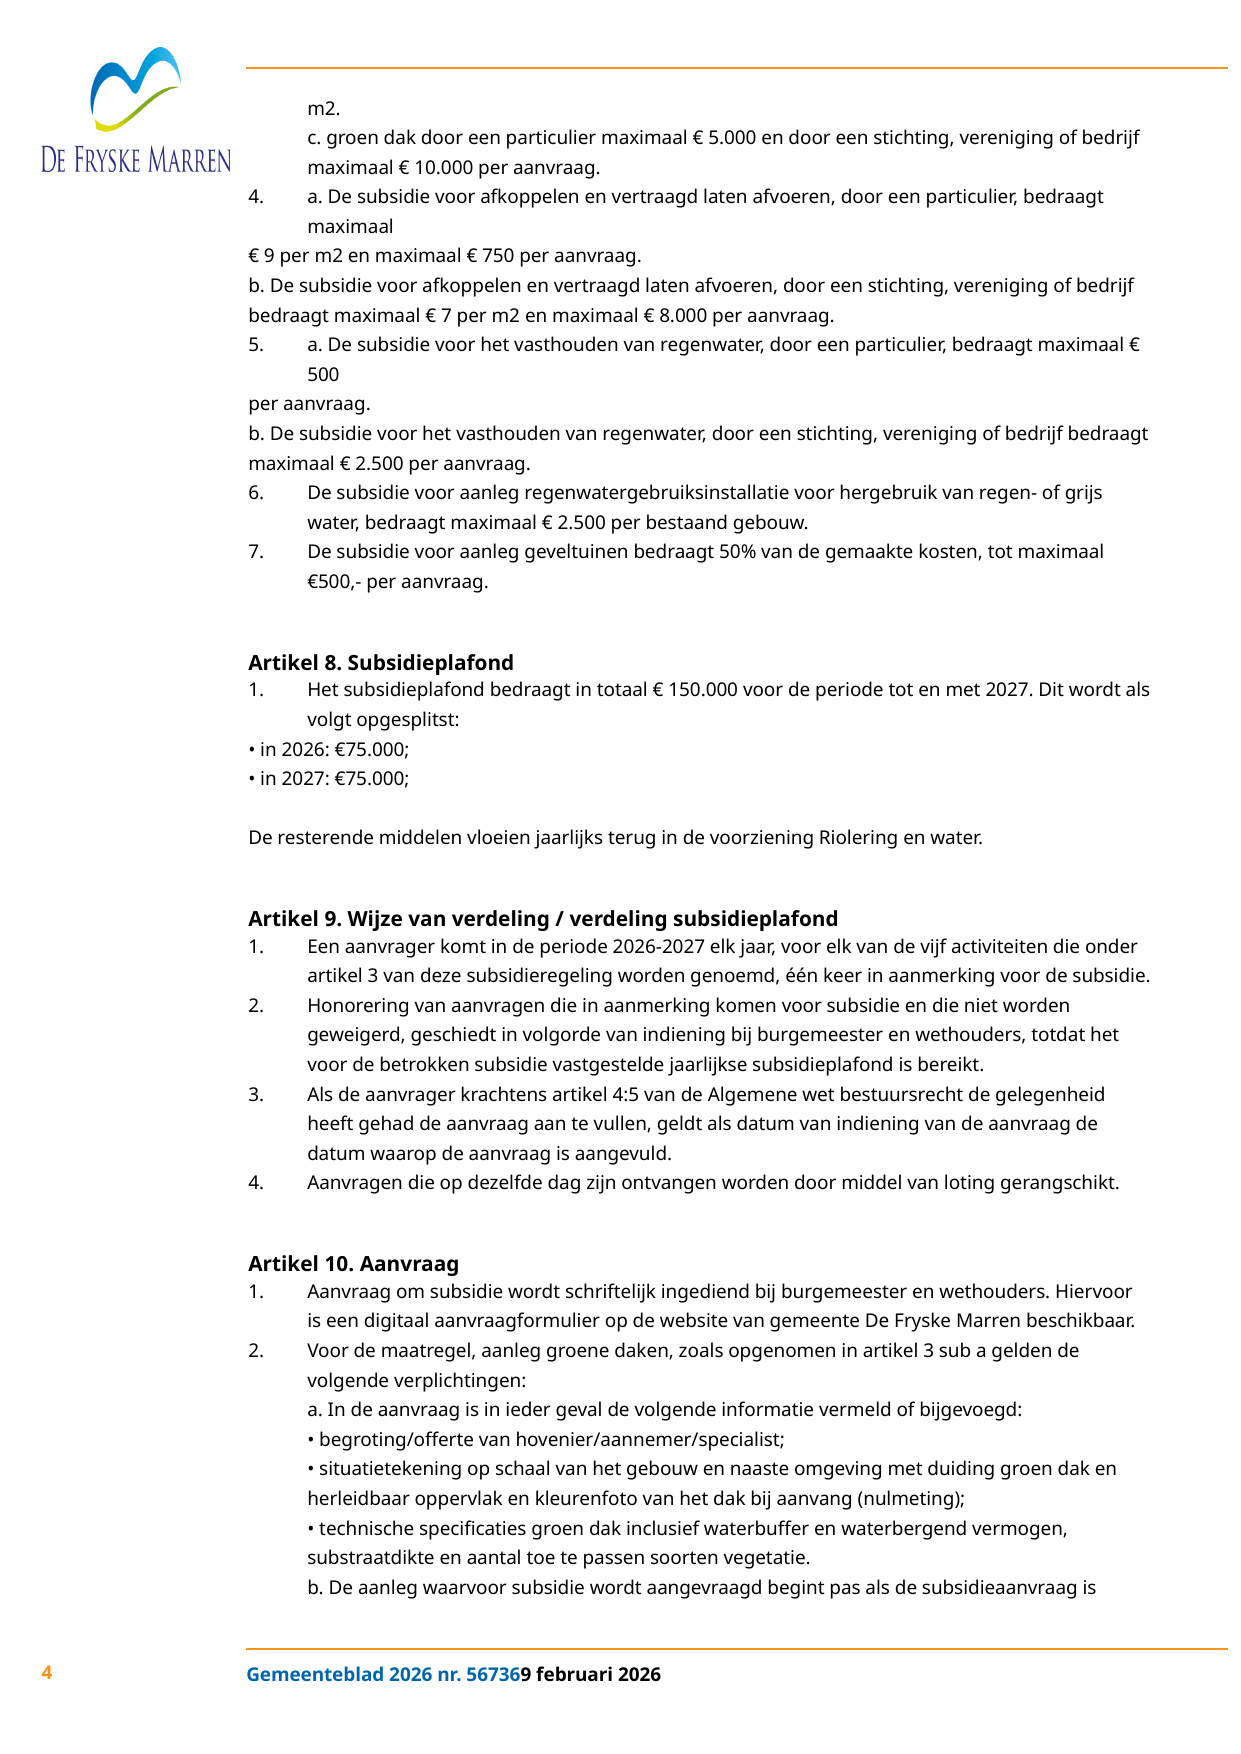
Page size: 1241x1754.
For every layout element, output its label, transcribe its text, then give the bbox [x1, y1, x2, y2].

list Een aanvrager komt in de periode 2026-2027 elk jaar, voor elk van de vijf activiteiten die onder artikel 3 van deze subsidieregeling worden genoemd, één keer in aanmerking voor de subsidie. [248, 933, 1152, 988]
text Artikel 10. Aanvraag [248, 1249, 1152, 1278]
list Als de aanvrager krachtens artikel 4:5 van de Algemene wet bestuursrecht de gelegenheid heeft gehad de aanvraag aan te vullen, geldt als datum van indiening van de aanvraag de datum waarop de aanvraag is aangevuld. [248, 1081, 1152, 1166]
list a. In de aanvraag is in ieder geval de volgende informatie vermeld of bijgevoegd: [248, 1396, 1152, 1422]
list a. De subsidie voor afkoppelen en vertraagd laten afvoeren, door een particulier, bedraagt maximaal [248, 183, 1152, 239]
list a. De subsidie voor het vasthouden van regenwater, door een particulier, bedraagt maximaal € 500 [248, 331, 1152, 387]
text • in 2027: €75.000; [248, 765, 1152, 791]
text b. De subsidie voor afkoppelen en vertraagd laten afvoeren, door een stichting, vereniging of bedrijf [248, 272, 1152, 298]
text b. De subsidie voor het vasthouden van regenwater, door een stichting, vereniging of bedrijf bedraagt [248, 420, 1152, 446]
text per aanvraag. [248, 391, 1152, 416]
list Voor de maatregel, aanleg groene daken, zoals opgenomen in artikel 3 sub a gelden de volgende verplichtingen: [248, 1337, 1152, 1392]
list • technische specificaties groen dak inclusief waterbuffer en waterbergend vermogen, substraatdikte en aantal toe te passen soorten vegetatie. [248, 1515, 1152, 1570]
list Aanvragen die op dezelfde dag zijn ontvangen worden door middel van loting gerangschikt. [248, 1169, 1152, 1195]
list Aanvraag om subsidie wordt schriftelijk ingediend bij burgemeester en wethouders. Hiervoor is een digitaal aanvraagformulier op de website van gemeente De Fryske Marren beschikbaar. [248, 1278, 1152, 1333]
text • in 2026: €75.000; [248, 736, 1152, 761]
list Honorering van aanvragen die in aanmerking komen voor subsidie en die niet worden geweigerd, geschiedt in volgorde van indiening bij burgemeester en wethouders, totdat het voor de betrokken subsidie vastgestelde jaarlijkse subsidieplafond is bereikt. [248, 992, 1152, 1077]
list m2. [248, 95, 1152, 121]
list De subsidie voor aanleg regenwatergebruiksinstallatie voor hergebruik van regen- of grijs water, bedraagt maximaal € 2.500 per bestaand gebouw. [248, 479, 1152, 535]
text De resterende middelen vloeien jaarlijks terug in de voorziening Riolering en water. [248, 824, 1152, 850]
list • begroting/offerte van hovenier/aannemer/specialist; [248, 1426, 1152, 1452]
text € 9 per m2 en maximaal € 750 per aanvraag. [248, 243, 1152, 268]
list De subsidie voor aanleg geveltuinen bedraagt 50% van de gemaakte kosten, tot maximaal €500,- per aanvraag. [248, 538, 1152, 594]
list Het subsidieplafond bedraagt in totaal € 150.000 voor de periode tot en met 2027. Dit wordt als volgt opgesplitst: [248, 677, 1152, 732]
text bedraagt maximaal € 7 per m2 en maximaal € 8.000 per aanvraag. [248, 302, 1152, 328]
text Artikel 8. Subsidieplafond [248, 648, 1152, 677]
list • situatietekening op schaal van het gebouw en naaste omgeving met duiding groen dak en herleidbaar oppervlak en kleurenfoto van het dak bij aanvang (nulmeting); [248, 1456, 1152, 1511]
text maximaal € 2.500 per aanvraag. [248, 450, 1152, 476]
picture [41, 47, 231, 172]
text Artikel 9. Wijze van verdeling / verdeling subsidieplafond [248, 904, 1152, 933]
list b. De aanleg waarvoor subsidie wordt aangevraagd begint pas als de subsidieaanvraag is [248, 1574, 1152, 1599]
list c. groen dak door een particulier maximaal € 5.000 en door een stichting, vereniging of bedrijf maximaal € 10.000 per aanvraag. [248, 124, 1152, 180]
